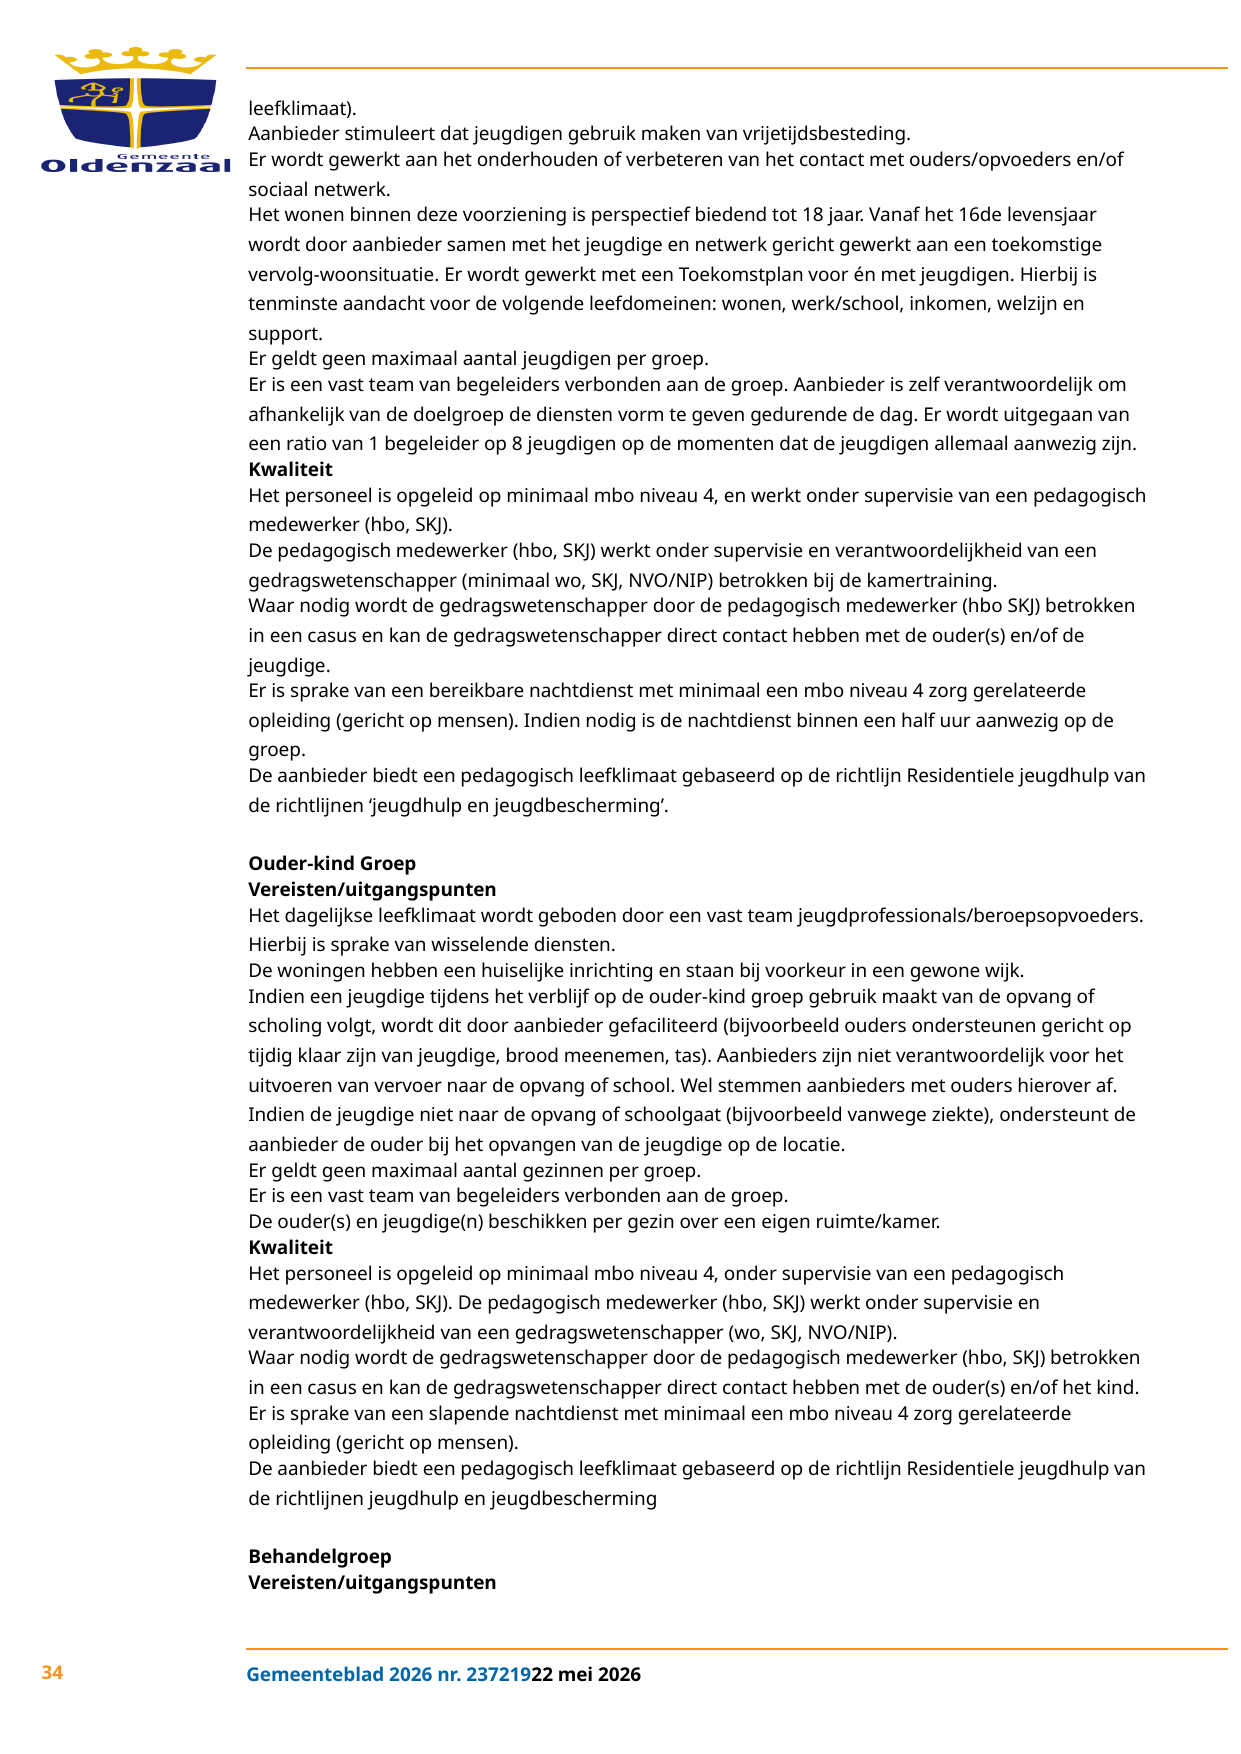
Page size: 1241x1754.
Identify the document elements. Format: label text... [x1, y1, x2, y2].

table_cell Er is een vast team van begeleiders verbonden aan de groep. Aanbieder is zelf verantwoordelijk om afhankelijk van de doelgroep de diensten vorm te geven gedurende de dag. Er wordt uitgegaan van een ratio van 1 begeleider op 8 jeugdigen op de momenten dat de jeugdigen allemaal aanwezig zijn. [248, 371, 1152, 456]
table_cell Er wordt gewerkt aan het onderhouden of verbeteren van het contact met ouders/opvoeders en/of sociaal netwerk. [248, 146, 1152, 202]
table_cell leefklimaat). [248, 95, 1152, 121]
picture [41, 47, 231, 172]
table_cell Waar nodig wordt de gedragswetenschapper door de pedagogisch medewerker (hbo SKJ) betrokken in een casus en kan de gedragswetenschapper direct contact hebben met de ouder(s) en/of de jeugdige. [248, 593, 1152, 677]
table_cell Vereisten/uitgangspunten [248, 1569, 1152, 1595]
table_cell De aanbieder biedt een pedagogisch leefklimaat gebaseerd op de richtlijn Residentiele jeugdhulp van de richtlijnen jeugdhulp en jeugdbescherming [248, 1455, 1152, 1511]
table_cell Er is sprake van een slapende nachtdienst met minimaal een mbo niveau 4 zorg gerelateerde opleiding (gericht op mensen). [248, 1400, 1152, 1455]
table_cell Waar nodig wordt de gedragswetenschapper door de pedagogisch medewerker (hbo, SKJ) betrokken in een casus en kan de gedragswetenschapper direct contact hebben met de ouder(s) en/of het kind. [248, 1345, 1152, 1400]
table_cell Er is een vast team van begeleiders verbonden aan de groep. [248, 1183, 1152, 1208]
table_cell Er is sprake van een bereikbare nachtdienst met minimaal een mbo niveau 4 zorg gerelateerde opleiding (gericht op mensen). Indien nodig is de nachtdienst binnen een half uur aanwezig op de groep. [248, 678, 1152, 762]
table_cell De pedagogisch medewerker (hbo, SKJ) werkt onder supervisie en verantwoordelijkheid van een gedragswetenschapper (minimaal wo, SKJ, NVO/NIP) betrokken bij de kamertraining. [248, 537, 1152, 593]
table_cell Kwaliteit [248, 456, 1152, 482]
table_cell Er geldt geen maximaal aantal jeugdigen per groep. [248, 346, 1152, 371]
table_cell Het wonen binnen deze voorziening is perspectief biedend tot 18 jaar. Vanaf het 16de levensjaar wordt door aanbieder samen met het jeugdige en netwerk gericht gewerkt aan een toekomstige vervolg-woonsituatie. Er wordt gewerkt met een Toekomstplan voor én met jeugdigen. Hierbij is tenminste aandacht voor de volgende leefdomeinen: wonen, werk/school, inkomen, welzijn en support. [248, 202, 1152, 346]
table_cell De woningen hebben een huiselijke inrichting en staan bij voorkeur in een gewone wijk. [248, 958, 1152, 983]
table_cell De aanbieder biedt een pedagogisch leefklimaat gebaseerd op de richtlijn Residentiele jeugdhulp van de richtlijnen ‘jeugdhulp en jeugdbescherming’. [248, 763, 1152, 818]
table_header Ouder-kind Groep [248, 851, 1152, 876]
table_cell Aanbieder stimuleert dat jeugdigen gebruik maken van vrijetijdsbesteding. [248, 121, 1152, 146]
table_cell Het dagelijkse leefklimaat wordt geboden door een vast team jeugdprofessionals/beroepsopvoeders. Hierbij is sprake van wisselende diensten. [248, 902, 1152, 957]
table_cell Indien een jeugdige tijdens het verblijf op de ouder-kind groep gebruik maakt van de opvang of scholing volgt, wordt dit door aanbieder gefaciliteerd (bijvoorbeeld ouders ondersteunen gericht op tijdig klaar zijn van jeugdige, brood meenemen, tas). Aanbieders zijn niet verantwoordelijk voor het uitvoeren van vervoer naar de opvang of school. Wel stemmen aanbieders met ouders hierover af. Indien de jeugdige niet naar de opvang of schoolgaat (bijvoorbeeld vanwege ziekte), ondersteunt de aanbieder de ouder bij het opvangen van de jeugdige op de locatie. [248, 983, 1152, 1157]
table_cell Het personeel is opgeleid op minimaal mbo niveau 4, en werkt onder supervisie van een pedagogisch medewerker (hbo, SKJ). [248, 482, 1152, 537]
table_header Behandelgroep [248, 1544, 1152, 1569]
table_cell Vereisten/uitgangspunten [248, 876, 1152, 902]
table_cell Kwaliteit [248, 1234, 1152, 1260]
table_cell Het personeel is opgeleid op minimaal mbo niveau 4, onder supervisie van een pedagogisch medewerker (hbo, SKJ). De pedagogisch medewerker (hbo, SKJ) werkt onder supervisie en verantwoordelijkheid van een gedragswetenschapper (wo, SKJ, NVO/NIP). [248, 1260, 1152, 1344]
table_cell De ouder(s) en jeugdige(n) beschikken per gezin over een eigen ruimte/kamer. [248, 1208, 1152, 1234]
table_cell Er geldt geen maximaal aantal gezinnen per groep. [248, 1157, 1152, 1182]
